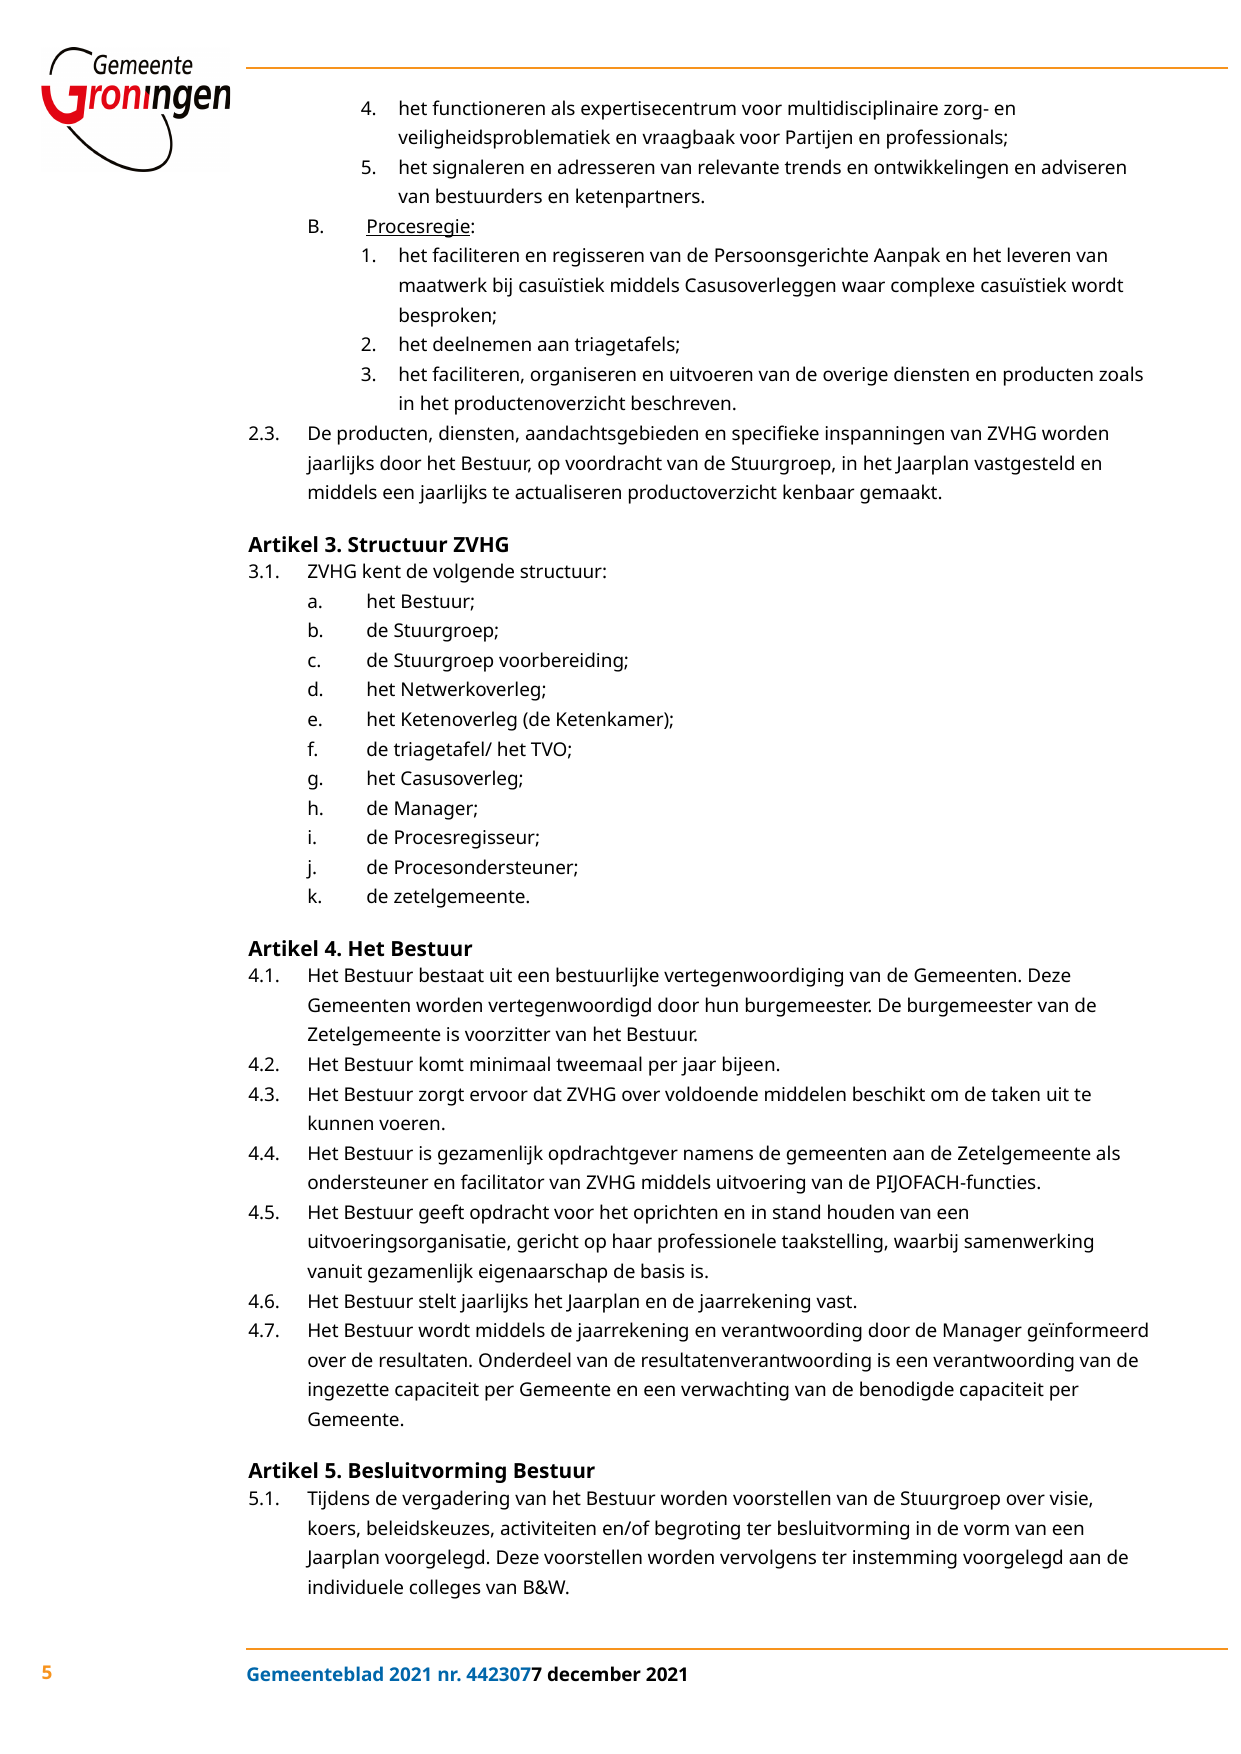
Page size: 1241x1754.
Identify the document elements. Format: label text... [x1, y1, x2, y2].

list Het Bestuur komt minimaal tweemaal per jaar bijeen. [248, 1051, 1152, 1077]
list het Ketenoverleg (de Ketenkamer); [307, 706, 1152, 732]
list ZVHG kent de volgende structuur: [248, 558, 1152, 584]
list Het Bestuur zorgt ervoor dat ZVHG over voldoende middelen beschikt om de taken uit te kunnen voeren. [248, 1081, 1152, 1136]
text Artikel 4. Het Bestuur [248, 934, 1152, 962]
list Het Bestuur is gezamenlijk opdrachtgever namens de gemeenten aan de Zetelgemeente als ondersteuner en facilitator van ZVHG middels uitvoering van de PIJOFACH-functies. [248, 1140, 1152, 1195]
list het Bestuur; [307, 588, 1152, 613]
list het faciliteren en regisseren van de Persoonsgerichte Aanpak en het leveren van maatwerk bij casuïstiek middels Casusoverleggen waar complexe casuïstiek wordt besproken; [361, 243, 1152, 328]
list de Manager; [307, 795, 1152, 821]
list het Casusoverleg; [307, 765, 1152, 791]
list de Procesregisseur; [307, 824, 1152, 850]
list Procesregie: [307, 213, 1152, 239]
list De producten, diensten, aandachtsgebieden en specifieke inspanningen van ZVHG worden jaarlijks door het Bestuur, op voordracht van de Stuurgroep, in het Jaarplan vastgesteld en middels een jaarlijks te actualiseren productoverzicht kenbaar gemaakt. [248, 420, 1152, 505]
list het deelnemen aan triagetafels; [361, 331, 1152, 357]
list het functioneren als expertisecentrum voor multidisciplinaire zorg- en veiligheidsproblematiek en vraagbaak voor Partijen en professionals; [361, 95, 1152, 150]
list de triagetafel/ het TVO; [307, 736, 1152, 761]
list Tijdens de vergadering van het Bestuur worden voorstellen van de Stuurgroep over visie, koers, beleidskeuzes, activiteiten en/of begroting ter besluitvorming in de vorm van een Jaarplan voorgelegd. Deze voorstellen worden vervolgens ter instemming voorgelegd aan de individuele colleges van B&W. [248, 1485, 1152, 1599]
list de zetelgemeente. [307, 884, 1152, 909]
list Het Bestuur geeft opdracht voor het oprichten en in stand houden van een uitvoeringsorganisatie, gericht op haar professionele taakstelling, waarbij samenwerking vanuit gezamenlijk eigenaarschap de basis is. [248, 1199, 1152, 1284]
text Artikel 3. Structuur ZVHG [248, 530, 1152, 558]
list de Stuurgroep voorbereiding; [307, 647, 1152, 673]
list Het Bestuur bestaat uit een bestuurlijke vertegenwoordiging van de Gemeenten. Deze Gemeenten worden vertegenwoordigd door hun burgemeester. De burgemeester van de Zetelgemeente is voorzitter van het Bestuur. [248, 962, 1152, 1047]
picture [41, 47, 231, 172]
list Het Bestuur wordt middels de jaarrekening en verantwoording door de Manager geïnformeerd over de resultaten. Onderdeel van de resultatenverantwoording is een verantwoording van de ingezette capaciteit per Gemeente en een verwachting van de benodigde capaciteit per Gemeente. [248, 1317, 1152, 1432]
list het faciliteren, organiseren en uitvoeren van de overige diensten en producten zoals in het productenoverzicht beschreven. [361, 361, 1152, 416]
text Artikel 5. Besluitvorming Bestuur [248, 1457, 1152, 1485]
list de Stuurgroep; [307, 617, 1152, 643]
list de Procesondersteuner; [307, 854, 1152, 880]
list het signaleren en adresseren van relevante trends en ontwikkelingen en adviseren van bestuurders en ketenpartners. [361, 154, 1152, 209]
list het Netwerkoverleg; [307, 677, 1152, 702]
list Het Bestuur stelt jaarlijks het Jaarplan en de jaarrekening vast. [248, 1288, 1152, 1314]
